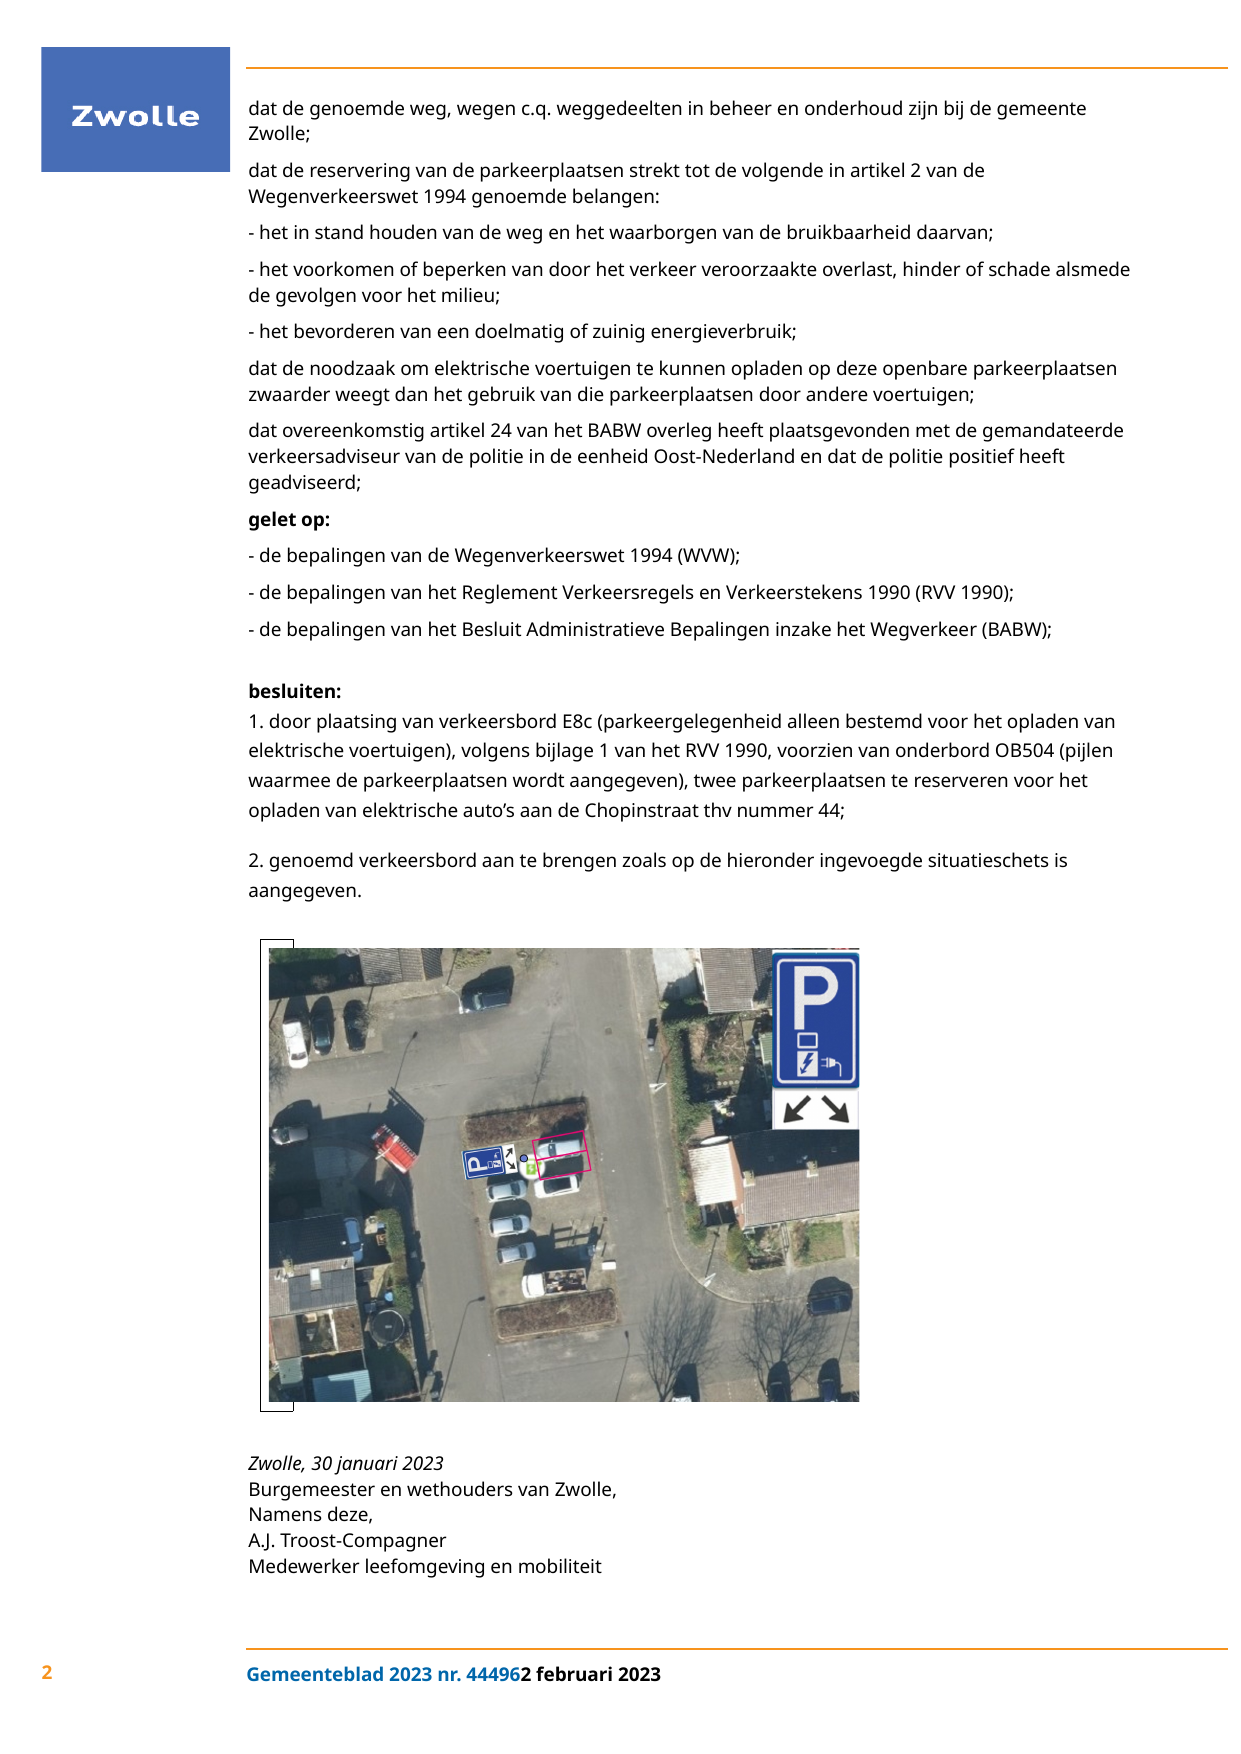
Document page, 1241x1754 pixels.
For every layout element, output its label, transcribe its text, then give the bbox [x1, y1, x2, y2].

text - de bepalingen van de Wegenverkeerswet 1994 (WVW); [248, 542, 1152, 568]
text - de bepalingen van het Reglement Verkeersregels en Verkeerstekens 1990 (RVV 1990); [248, 579, 1152, 605]
text Medewerker leefomgeving en mobiliteit [248, 1553, 1152, 1579]
text A.J. Troost-Compagner [248, 1527, 1152, 1553]
text dat overeenkomstig artikel 24 van het BABW overleg heeft plaatsgevonden met de gemandateerde verkeersadviseur van de politie in de eenheid Oost-Nederland en dat de politie positief heeft geadviseerd; [248, 418, 1152, 495]
text Zwolle, 30 januari 2023 [248, 1450, 1152, 1476]
text - het bevorderen van een doelmatig of zuinig energieverbruik; [248, 319, 1152, 344]
picture [268, 948, 860, 1402]
text besluiten: [248, 678, 1152, 704]
text dat de noodzaak om elektrische voertuigen te kunnen opladen op deze openbare parkeerplaatsen zwaarder weegt dan het gebruik van die parkeerplaatsen door andere voertuigen; [248, 355, 1152, 407]
text Namens deze, [248, 1502, 1152, 1527]
text Burgemeester en wethouders van Zwolle, [248, 1476, 1152, 1502]
picture [41, 47, 231, 172]
text dat de reservering van de parkeerplaatsen strekt tot de volgende in artikel 2 van de Wegenverkeerswet 1994 genoemde belangen: [248, 157, 1152, 209]
text dat de genoemde weg, wegen c.q. weggedeelten in beheer en onderhoud zijn bij de gemeente Zwolle; [248, 95, 1152, 146]
text 1. door plaatsing van verkeersbord E8c (parkeergelegenheid alleen bestemd voor het opladen van elektrische voertuigen), volgens bijlage 1 van het RVV 1990, voorzien van onderbord OB504 (pijlen waarmee de parkeerplaatsen wordt aangegeven), twee parkeerplaatsen te reserveren voor het opladen van elektrische auto’s aan de Chopinstraat thv nummer 44; [248, 708, 1152, 823]
text - de bepalingen van het Besluit Administratieve Bepalingen inzake het Wegverkeer (BABW); [248, 616, 1152, 642]
text 2. genoemd verkeersbord aan te brengen zoals op de hieronder ingevoegde situatieschets is aangegeven. [248, 847, 1152, 903]
text - het in stand houden van de weg en het waarborgen van de bruikbaarheid daarvan; [248, 219, 1152, 245]
text gelet op: [248, 506, 1152, 532]
text - het voorkomen of beperken van door het verkeer veroorzaakte overlast, hinder of schade alsmede de gevolgen voor het milieu; [248, 256, 1152, 308]
